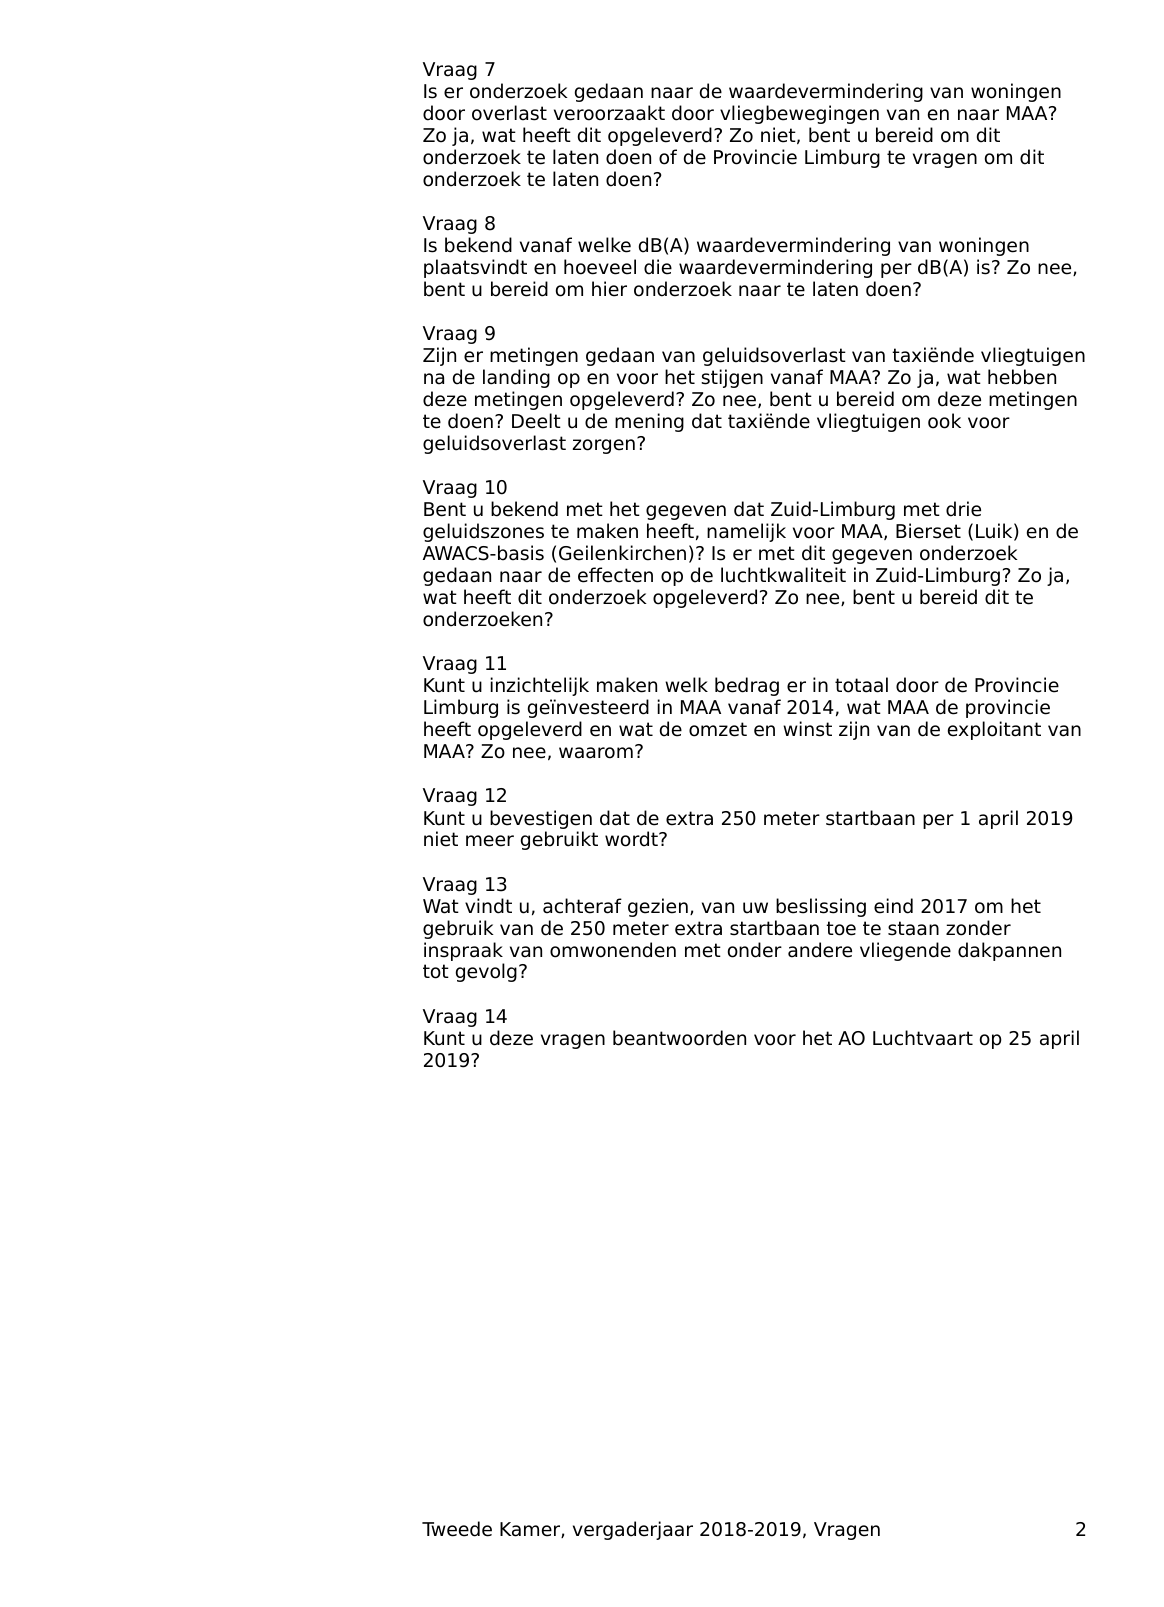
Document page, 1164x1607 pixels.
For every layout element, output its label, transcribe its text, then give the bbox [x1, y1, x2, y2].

text Vraag 8 [422, 213, 1087, 235]
text Is er onderzoek gedaan naar de waardevermindering van woningen door overlast veroorzaakt door vliegbewegingen van en naar MAA? Zo ja, wat heeft dit opgeleverd? Zo niet, bent u bereid om dit onderzoek te laten doen of de Provincie Limburg te vragen om dit onderzoek te laten doen? [422, 81, 1087, 191]
text Wat vindt u, achteraf gezien, van uw beslissing eind 2017 om het gebruik van de 250 meter extra startbaan toe te staan zonder inspraak van omwonenden met onder andere vliegende dakpannen tot gevolg? [422, 896, 1087, 983]
text Is bekend vanaf welke dB(A) waardevermindering van woningen plaatsvindt en hoeveel die waardevermindering per dB(A) is? Zo nee, bent u bereid om hier onderzoek naar te laten doen? [422, 235, 1087, 301]
text Vraag 10 [422, 477, 1087, 499]
text Kunt u bevestigen dat de extra 250 meter startbaan per 1 april 2019 niet meer gebruikt wordt? [422, 807, 1087, 851]
text Vraag 9 [422, 323, 1087, 345]
text Kunt u deze vragen beantwoorden voor het AO Luchtvaart op 25 april 2019? [422, 1028, 1087, 1072]
text Vraag 12 [422, 785, 1087, 807]
text Zijn er metingen gedaan van geluidsoverlast van taxiënde vliegtuigen na de landing op en voor het stijgen vanaf MAA? Zo ja, wat hebben deze metingen opgeleverd? Zo nee, bent u bereid om deze metingen te doen? Deelt u de mening dat taxiënde vliegtuigen ook voor geluidsoverlast zorgen? [422, 345, 1087, 455]
text Vraag 7 [422, 59, 1087, 81]
text Vraag 13 [422, 873, 1087, 896]
text Vraag 14 [422, 1006, 1087, 1028]
text Vraag 11 [422, 653, 1087, 675]
text Kunt u inzichtelijk maken welk bedrag er in totaal door de Provincie Limburg is geïnvesteerd in MAA vanaf 2014, wat MAA de provincie heeft opgeleverd en wat de omzet en winst zijn van de exploitant van MAA? Zo nee, waarom? [422, 675, 1087, 763]
text Bent u bekend met het gegeven dat Zuid-Limburg met drie geluidszones te maken heeft, namelijk voor MAA, Bierset (Luik) en de AWACS-basis (Geilenkirchen)? Is er met dit gegeven onderzoek gedaan naar de effecten op de luchtkwaliteit in Zuid-Limburg? Zo ja, wat heeft dit onderzoek opgeleverd? Zo nee, bent u bereid dit te onderzoeken? [422, 499, 1087, 631]
